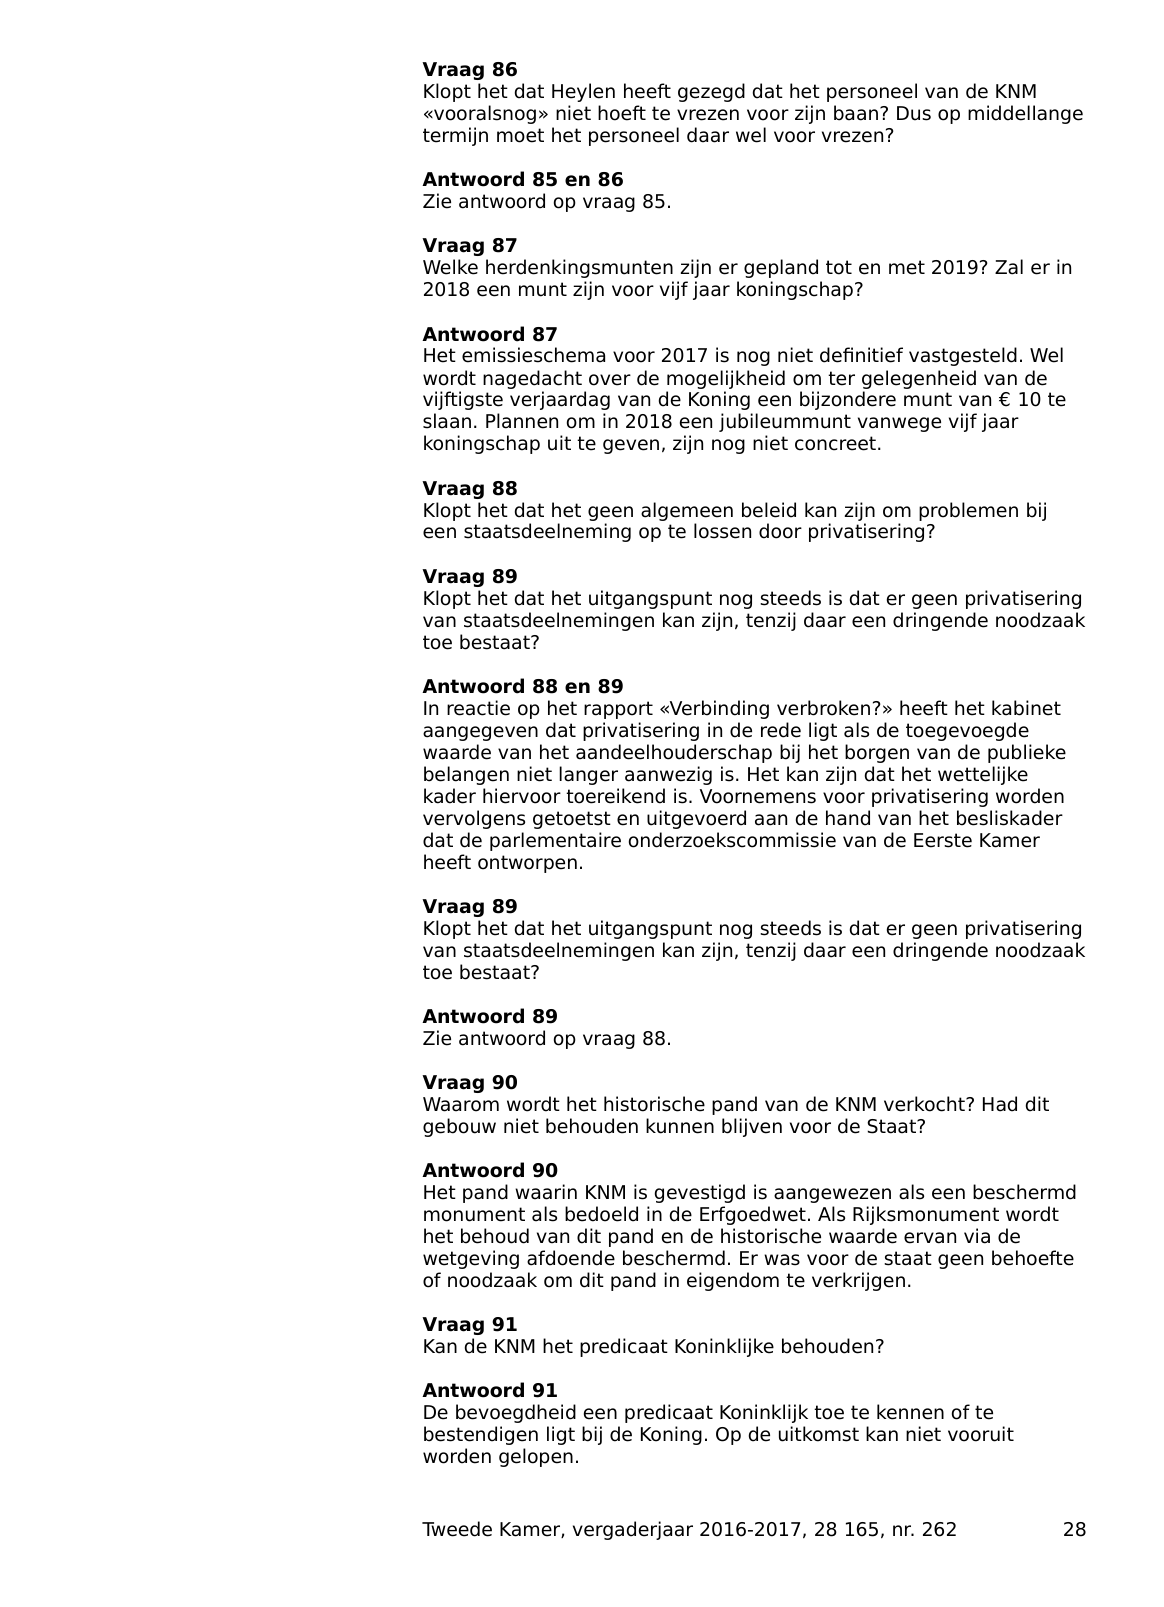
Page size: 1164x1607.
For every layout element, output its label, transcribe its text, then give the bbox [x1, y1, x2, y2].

text Welke herdenkingsmunten zijn er gepland tot en met 2019? Zal er in 2018 een munt zijn voor vijf jaar koningschap? [422, 257, 1087, 301]
text Vraag 91 [422, 1314, 1087, 1336]
text Klopt het dat het geen algemeen beleid kan zijn om problemen bij een staatsdeelneming op te lossen door privatisering? [422, 499, 1087, 543]
text Vraag 89 [422, 566, 1087, 588]
text Vraag 90 [422, 1072, 1087, 1094]
text Antwoord 91 [422, 1380, 1087, 1402]
text Klopt het dat Heylen heeft gezegd dat het personeel van de KNM «vooralsnog» niet hoeft te vrezen voor zijn baan? Dus op middellange termijn moet het personeel daar wel voor vrezen? [422, 81, 1087, 147]
text Zie antwoord op vraag 88. [422, 1028, 1087, 1050]
text Zie antwoord op vraag 85. [422, 191, 1087, 213]
text Waarom wordt het historische pand van de KNM verkocht? Had dit gebouw niet behouden kunnen blijven voor de Staat? [422, 1094, 1087, 1138]
text Klopt het dat het uitgangspunt nog steeds is dat er geen privatisering van staatsdeelnemingen kan zijn, tenzij daar een dringende noodzaak toe bestaat? [422, 588, 1087, 653]
text Antwoord 90 [422, 1160, 1087, 1182]
text Klopt het dat het uitgangspunt nog steeds is dat er geen privatisering van staatsdeelnemingen kan zijn, tenzij daar een dringende noodzaak toe bestaat? [422, 918, 1087, 984]
text In reactie op het rapport «Verbinding verbroken?» heeft het kabinet aangegeven dat privatisering in de rede ligt als de toegevoegde waarde van het aandeelhouderschap bij het borgen van de publieke belangen niet langer aanwezig is. Het kan zijn dat het wettelijke kader hiervoor toereikend is. Voornemens voor privatisering worden vervolgens getoetst en uitgevoerd aan de hand van het besliskader dat de parlementaire onderzoekscommissie van de Eerste Kamer heeft ontworpen. [422, 698, 1087, 873]
text Antwoord 88 en 89 [422, 676, 1087, 698]
text Kan de KNM het predicaat Koninklijke behouden? [422, 1336, 1087, 1358]
text De bevoegdheid een predicaat Koninklijk toe te kennen of te bestendigen ligt bij de Koning. Op de uitkomst kan niet vooruit worden gelopen. [422, 1402, 1087, 1468]
text Vraag 86 [422, 59, 1087, 81]
text Vraag 89 [422, 896, 1087, 918]
text Vraag 88 [422, 477, 1087, 499]
text Antwoord 89 [422, 1006, 1087, 1028]
text Vraag 87 [422, 235, 1087, 257]
text Het pand waarin KNM is gevestigd is aangewezen als een beschermd monument als bedoeld in de Erfgoedwet. Als Rijksmonument wordt het behoud van dit pand en de historische waarde ervan via de wetgeving afdoende beschermd. Er was voor de staat geen behoefte of noodzaak om dit pand in eigendom te verkrijgen. [422, 1182, 1087, 1292]
text Het emissieschema voor 2017 is nog niet definitief vastgesteld. Wel wordt nagedacht over de mogelijkheid om ter gelegenheid van de vijftigste verjaardag van de Koning een bijzondere munt van € 10 te slaan. Plannen om in 2018 een jubileummunt vanwege vijf jaar koningschap uit te geven, zijn nog niet concreet. [422, 345, 1087, 455]
text Antwoord 87 [422, 323, 1087, 345]
text Antwoord 85 en 86 [422, 169, 1087, 191]
